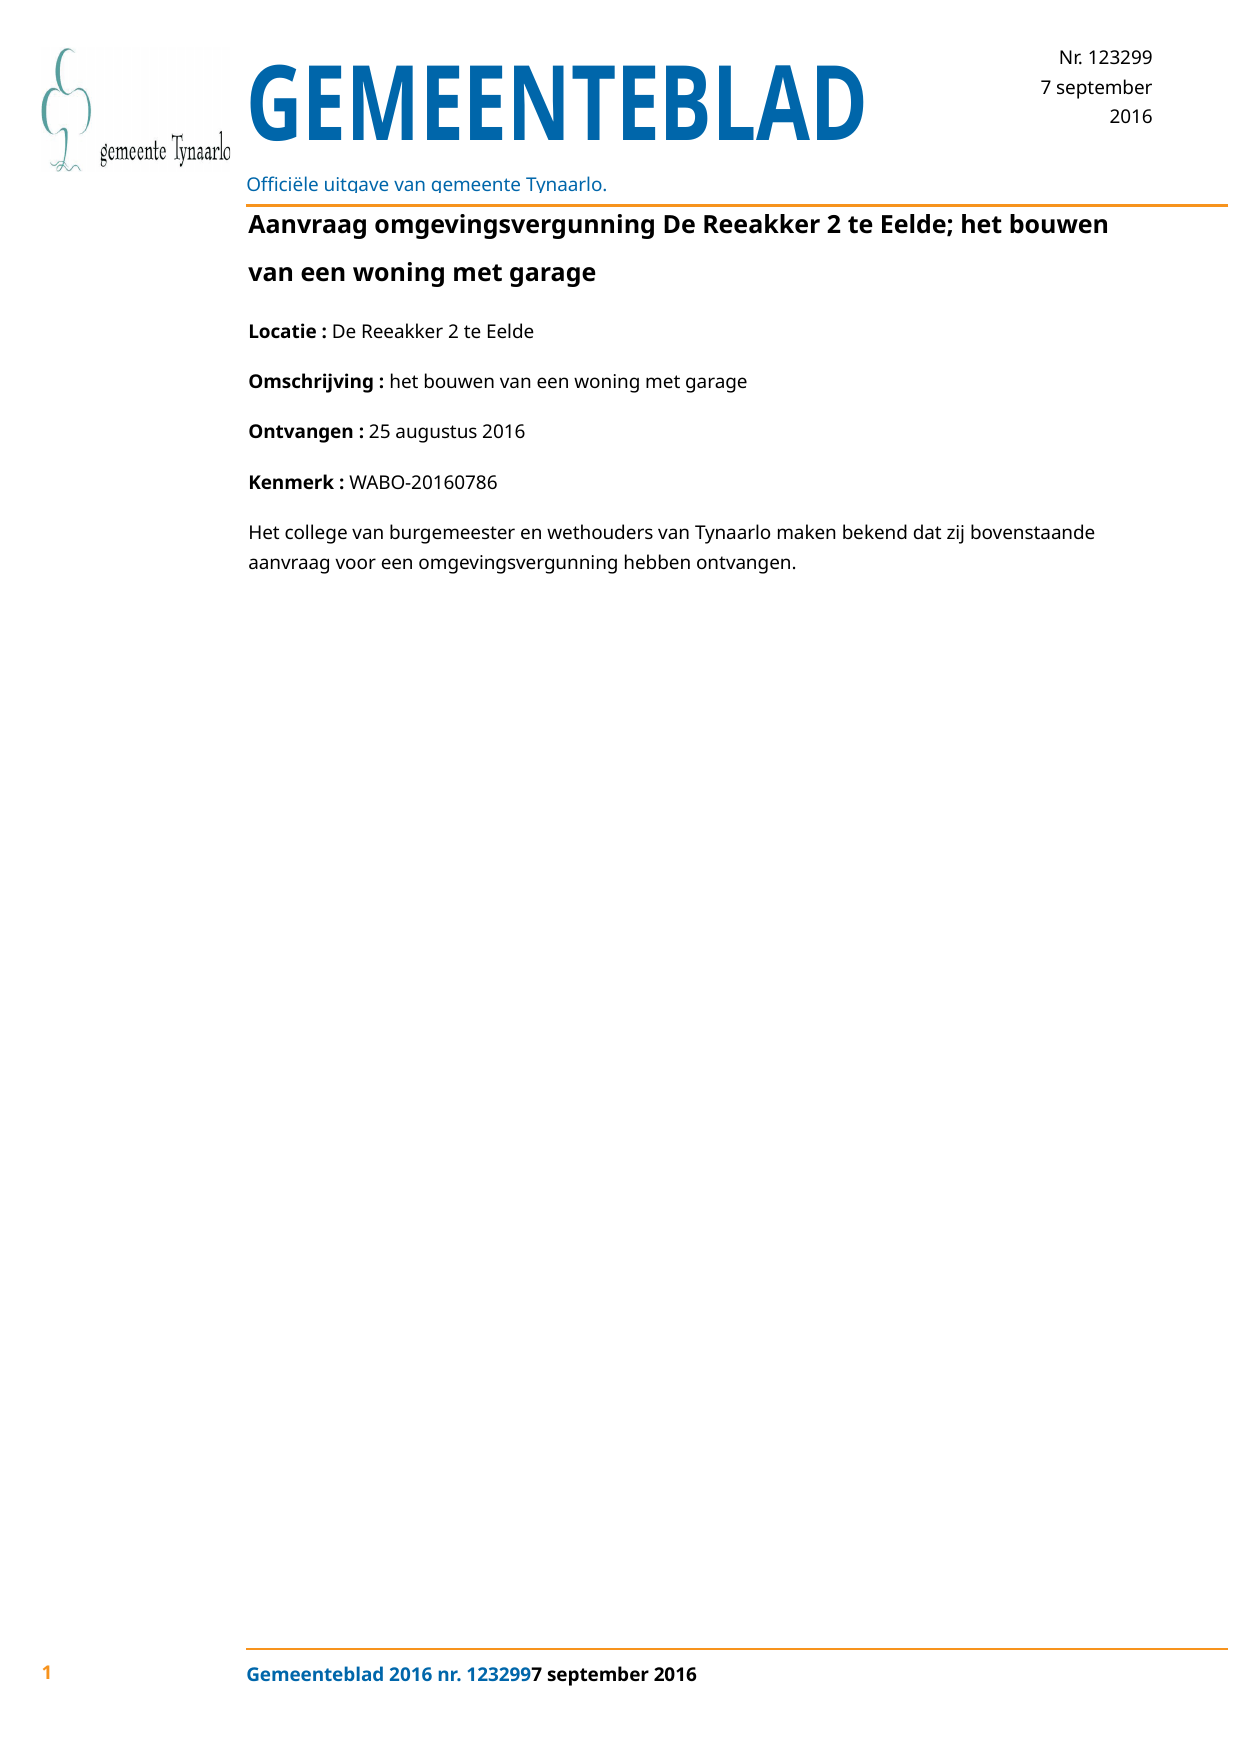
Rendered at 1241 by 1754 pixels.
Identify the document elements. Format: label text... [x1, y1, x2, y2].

picture [41, 47, 231, 172]
text Locatie : De Reeakker 2 te Eelde [248, 318, 1152, 344]
text Omschrijving : het bouwen van een woning met garage [248, 368, 1152, 394]
text Kenmerk : WABO-20160786 [248, 469, 1152, 495]
text Ontvangen : 25 augustus 2016 [248, 419, 1152, 444]
text Het college van burgemeester en wethouders van Tynaarlo maken bekend dat zij bovenstaande aanvraag voor een omgevingsvergunning hebben ontvangen. [248, 519, 1152, 575]
text Aanvraag omgevingsvergunning De Reeakker 2 te Eelde; het bouwen van een woning met garage [248, 207, 1152, 288]
